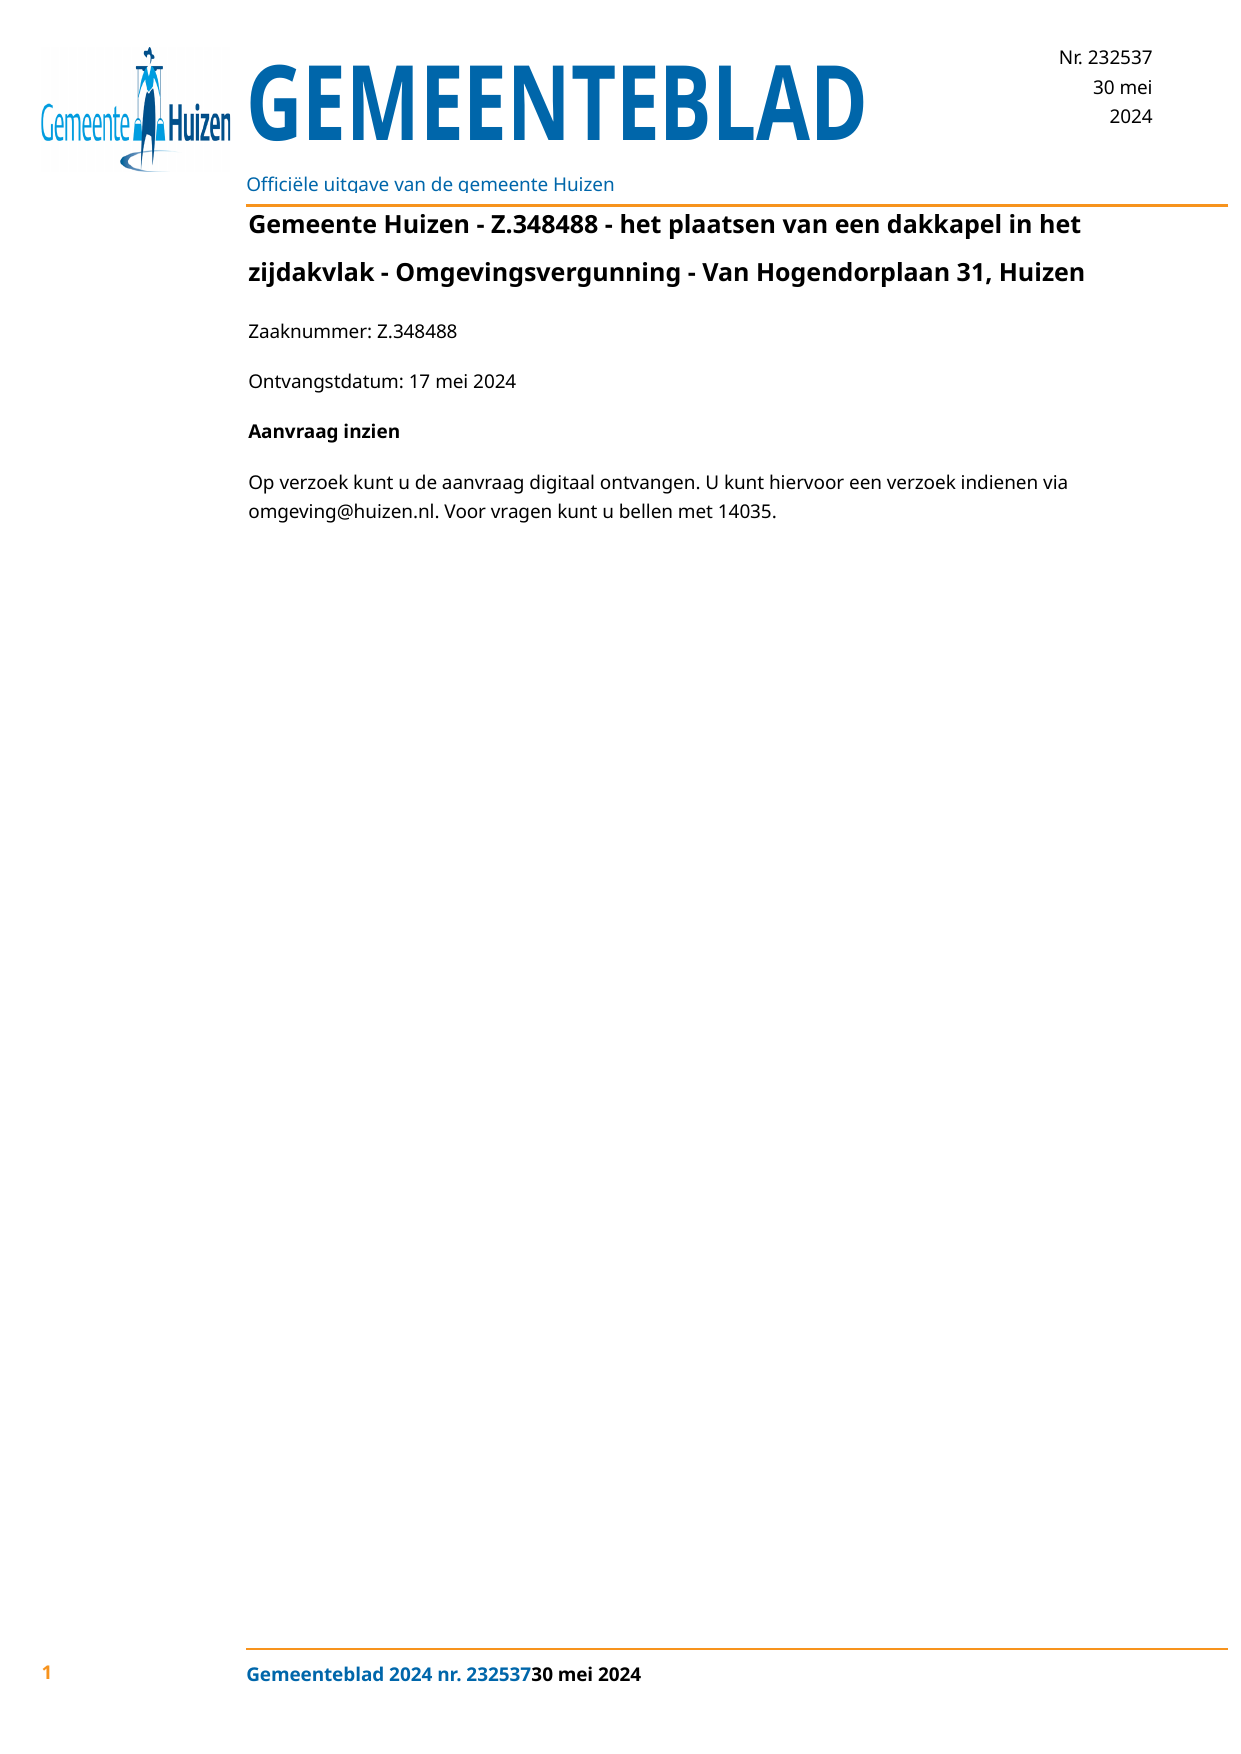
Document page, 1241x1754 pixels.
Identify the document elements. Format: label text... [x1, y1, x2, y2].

text Gemeente Huizen - Z.348488 - het plaatsen van een dakkapel in het zijdakvlak - Omgevingsvergunning - Van Hogendorplaan 31, Huizen [248, 207, 1152, 288]
text Ontvangstdatum: 17 mei 2024 [248, 368, 1152, 394]
text Zaaknummer: Z.348488 [248, 318, 1152, 344]
text Op verzoek kunt u de aanvraag digitaal ontvangen. U kunt hiervoor een verzoek indienen via omgeving@huizen.nl. Voor vragen kunt u bellen met 14035. [248, 469, 1152, 524]
picture [41, 47, 231, 172]
text Aanvraag inzien [248, 419, 1152, 444]
